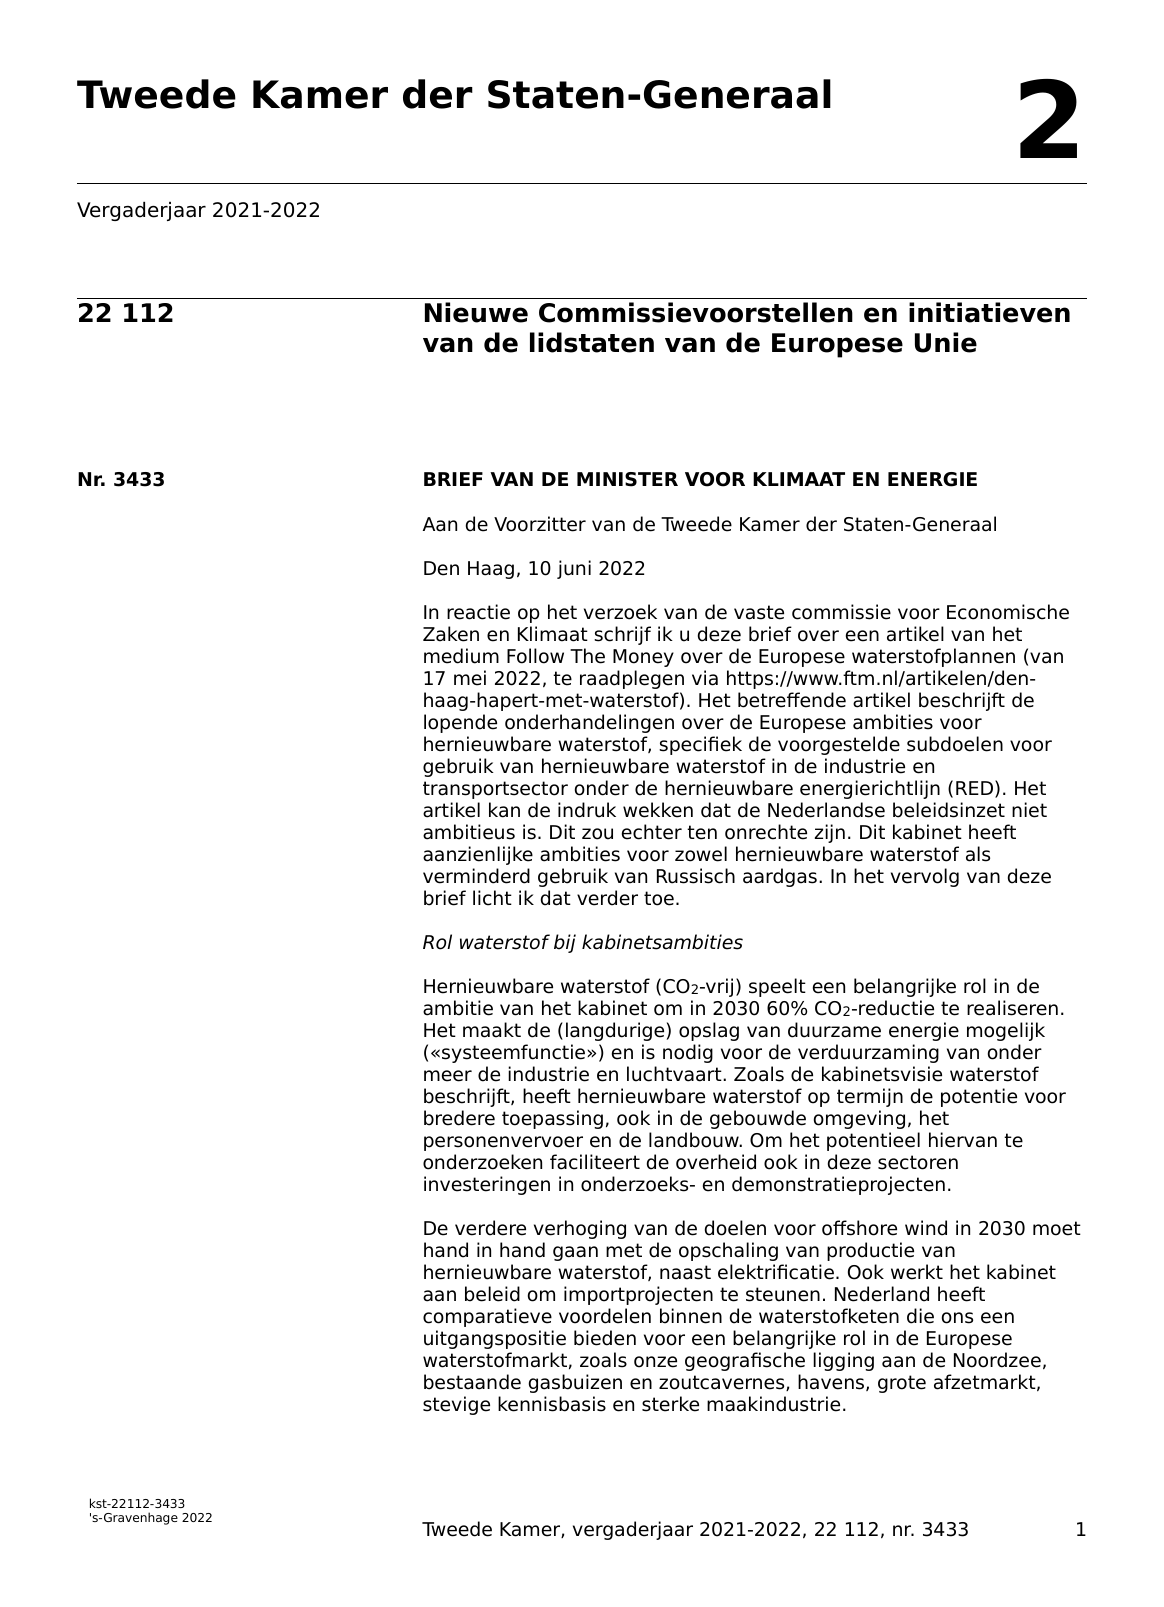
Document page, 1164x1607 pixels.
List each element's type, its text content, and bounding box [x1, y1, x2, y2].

table_cell Vergaderjaar 2021-2022 [77, 184, 1087, 298]
text Hernieuwbare waterstof (CO2-vrij) speelt een belangrijke rol in de ambitie van het kabinet om in 2030 60% CO2-reductie te realiseren. Het maakt de (langdurige) opslag van duurzame energie mogelijk («systeemfunctie») en is nodig voor de verduurzaming van onder meer de industrie en luchtvaart. Zoals de kabinetsvisie waterstof beschrijft, heeft hernieuwbare waterstof op termijn de potentie voor bredere toepassing, ook in de gebouwde omgeving, het personenvervoer en de landbouw. Om het potentieel hiervan te onderzoeken faciliteert de overheid ook in deze sectoren investeringen in onderzoeks- en demonstratieprojecten. [422, 976, 1087, 1196]
table_header 2 [886, 59, 1087, 183]
text In reactie op het verzoek van de vaste commissie voor Economische Zaken en Klimaat schrijf ik u deze brief over een artikel van het medium Follow The Money over de Europese waterstofplannen (van 17 mei 2022, te raadplegen via https://www.ftm.nl/artikelen/den-haag-hapert-met-waterstof). Het betreffende artikel beschrijft de lopende onderhandelingen over de Europese ambities voor hernieuwbare waterstof, specifiek de voorgestelde subdoelen voor gebruik van hernieuwbare waterstof in de industrie en transportsector onder de hernieuwbare energierichtlijn (RED). Het artikel kan de indruk wekken dat de Nederlandse beleidsinzet niet ambitieus is. Dit zou echter ten onrechte zijn. Dit kabinet heeft aanzienlijke ambities voor zowel hernieuwbare waterstof als verminderd gebruik van Russisch aardgas. In het vervolg van deze brief licht ik dat verder toe. [422, 602, 1087, 909]
subtitle Nr. 3433 BRIEF VAN DE MINISTER VOOR KLIMAAT EN ENERGIE [77, 469, 1087, 491]
table_header Tweede Kamer der Staten-Generaal [77, 59, 886, 183]
subtitle Rol waterstof bij kabinetsambities [422, 932, 1087, 954]
text kst-22112-3433 [88, 1497, 323, 1511]
text Aan de Voorzitter van de Tweede Kamer der Staten-Generaal [422, 513, 1087, 536]
text 's-Gravenhage 2022 [88, 1511, 323, 1525]
text Den Haag, 10 juni 2022 [422, 558, 1087, 580]
subtitle 22 112 Nieuwe Commissievoorstellen en initiatieven van de lidstaten van de Europese Unie [77, 299, 1087, 358]
text De verdere verhoging van de doelen voor offshore wind in 2030 moet hand in hand gaan met de opschaling van productie van hernieuwbare waterstof, naast elektrificatie. Ook werkt het kabinet aan beleid om importprojecten te steunen. Nederland heeft comparatieve voordelen binnen de waterstofketen die ons een uitgangspositie bieden voor een belangrijke rol in de Europese waterstofmarkt, zoals onze geografische ligging aan de Noordzee, bestaande gasbuizen en zoutcavernes, havens, grote afzetmarkt, stevige kennisbasis en sterke maakindustrie. [422, 1218, 1087, 1416]
